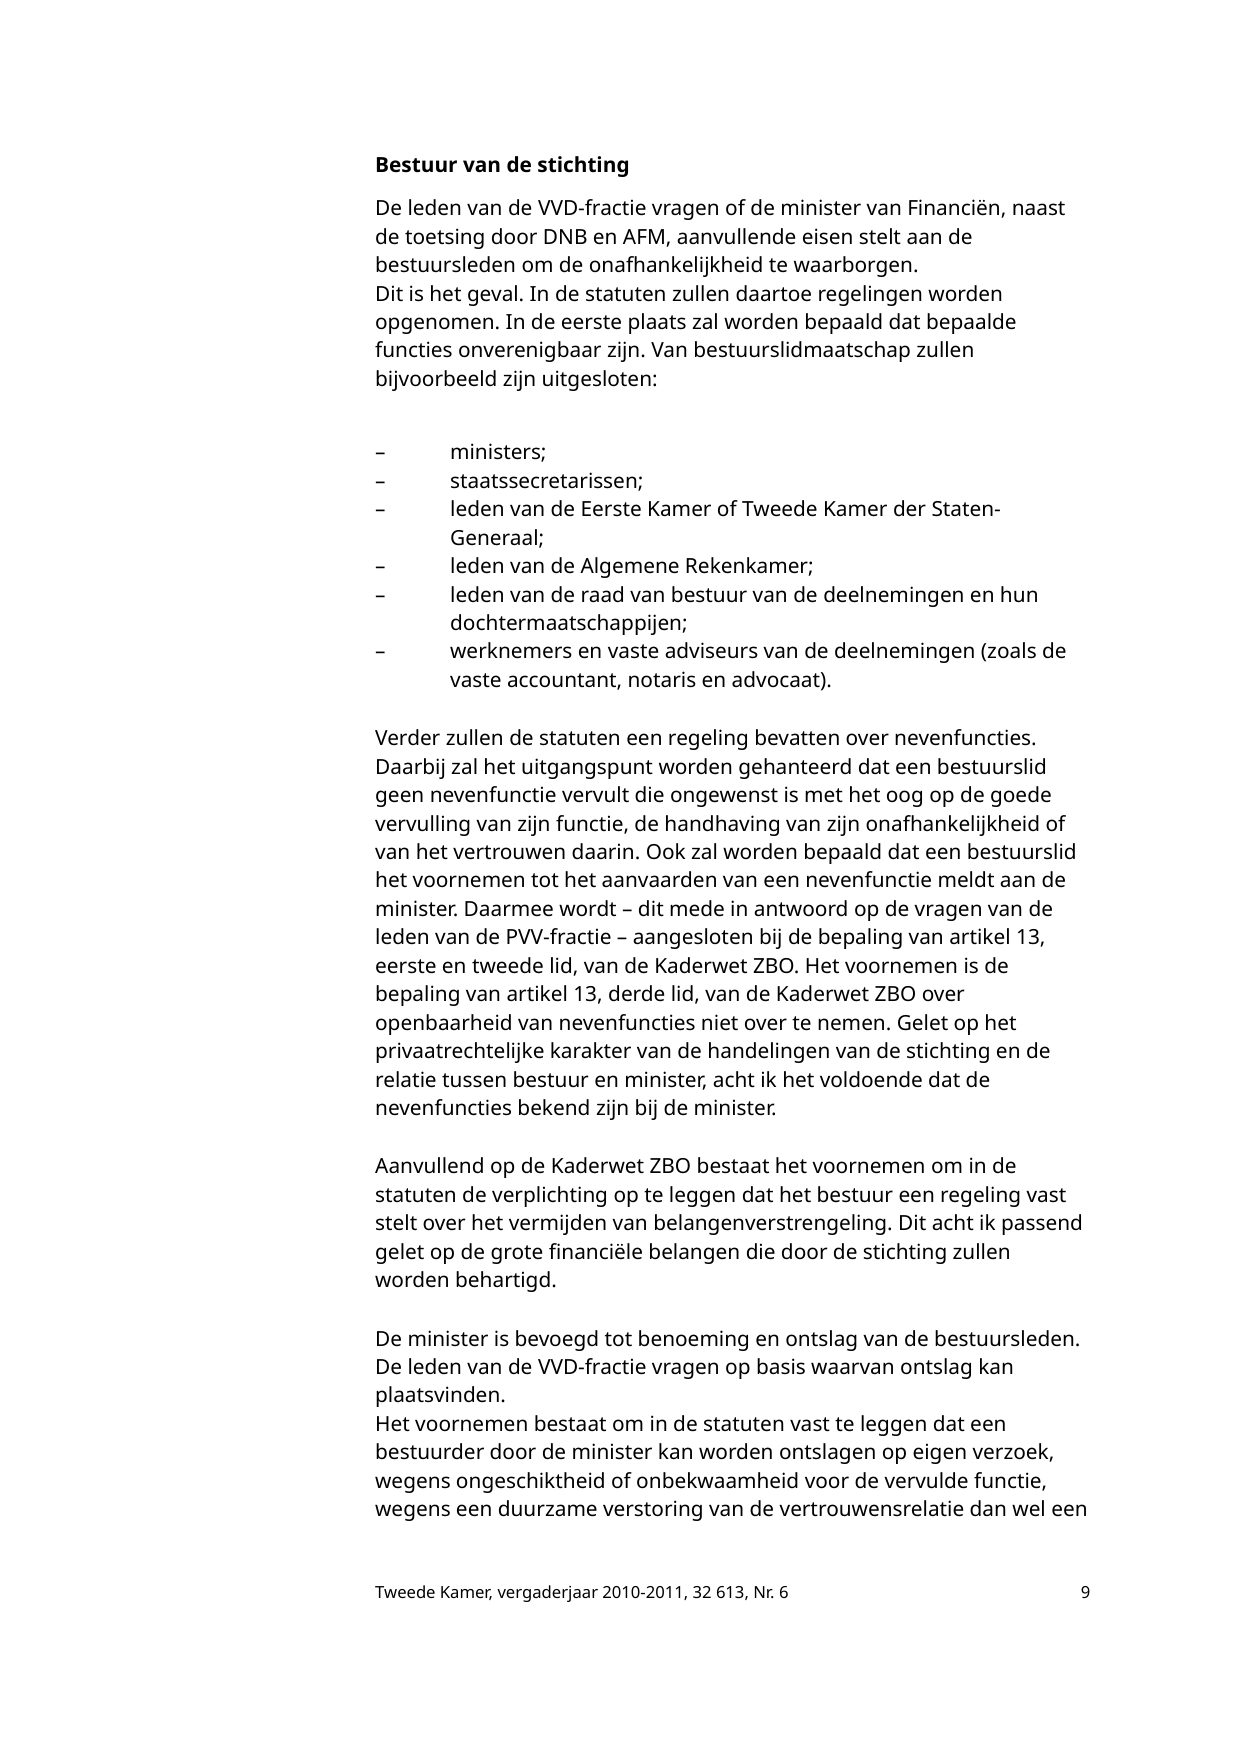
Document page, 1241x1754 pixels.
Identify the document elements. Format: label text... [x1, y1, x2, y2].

list ministers; [375, 437, 1090, 466]
text De leden van de VVD-fractie vragen of de minister van Financiën, naast de toetsing door DNB en AFM, aanvullende eisen stelt aan de bestuursleden om de onafhankelijkheid te waarborgen. [375, 193, 1090, 279]
text Bestuur van de stichting [375, 150, 1090, 178]
text Aanvullend op de Kaderwet ZBO bestaat het voornemen om in de statuten de verplichting op te leggen dat het bestuur een regeling vast stelt over het vermijden van belangenverstrengeling. Dit acht ik passend gelet op de grote financiële belangen die door de stichting zullen worden behartigd. [375, 1152, 1090, 1294]
list leden van de Eerste Kamer of Tweede Kamer der Staten-Generaal; [375, 494, 1090, 551]
text Het voornemen bestaat om in de statuten vast te leggen dat een bestuurder door de minister kan worden ontslagen op eigen verzoek, wegens ongeschiktheid of onbekwaamheid voor de vervulde functie, wegens een duurzame verstoring van de vertrouwensrelatie dan wel een [375, 1409, 1090, 1523]
list staatssecretarissen; [375, 466, 1090, 494]
text Dit is het geval. In de statuten zullen daartoe regelingen worden opgenomen. In de eerste plaats zal worden bepaald dat bepaalde functies onverenigbaar zijn. Van bestuurslidmaatschap zullen bijvoorbeeld zijn uitgesloten: [375, 279, 1090, 392]
list leden van de Algemene Rekenkamer; [375, 551, 1090, 580]
text De minister is bevoegd tot benoeming en ontslag van de bestuursleden. De leden van de VVD-fractie vragen op basis waarvan ontslag kan plaatsvinden. [375, 1324, 1090, 1409]
list leden van de raad van bestuur van de deelnemingen en hun dochtermaatschappijen; [375, 580, 1090, 637]
list werknemers en vaste adviseurs van de deelnemingen (zoals de vaste accountant, notaris en advocaat). [375, 637, 1090, 693]
text Verder zullen de statuten een regeling bevatten over nevenfuncties. Daarbij zal het uitgangspunt worden gehanteerd dat een bestuurslid geen nevenfunctie vervult die ongewenst is met het oog op de goede vervulling van zijn functie, de handhaving van zijn onafhankelijkheid of van het vertrouwen daarin. Ook zal worden bepaald dat een bestuurslid het voornemen tot het aanvaarden van een nevenfunctie meldt aan de minister. Daarmee wordt – dit mede in antwoord op de vragen van de leden van de PVV-fractie – aangesloten bij de bepaling van artikel 13, eerste en tweede lid, van de Kaderwet ZBO. Het voornemen is de bepaling van artikel 13, derde lid, van de Kaderwet ZBO over openbaarheid van nevenfuncties niet over te nemen. Gelet op het privaatrechtelijke karakter van de handelingen van de stichting en de relatie tussen bestuur en minister, acht ik het voldoende dat de nevenfuncties bekend zijn bij de minister. [375, 723, 1090, 1122]
